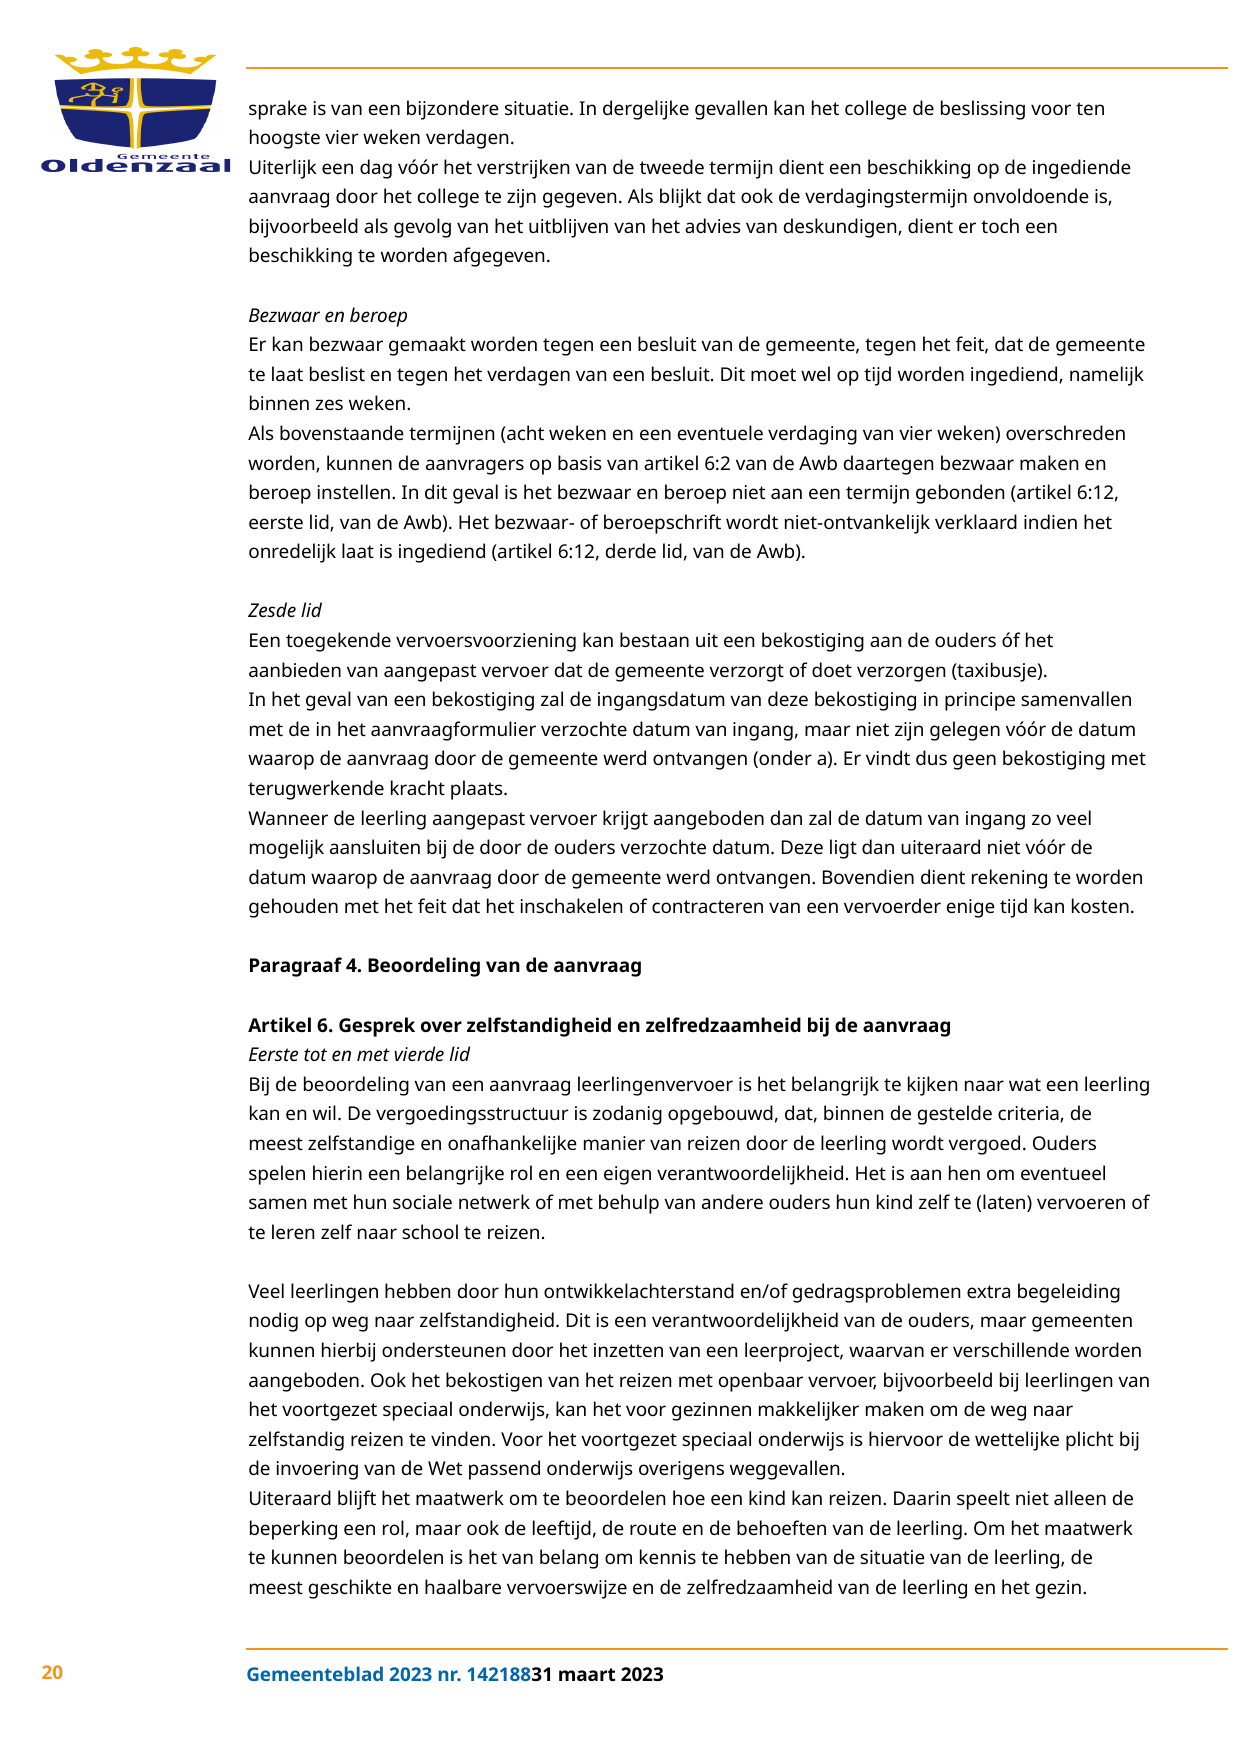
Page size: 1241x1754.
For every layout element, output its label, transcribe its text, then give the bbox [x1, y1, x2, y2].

text Een toegekende vervoersvoorziening kan bestaan uit een bekostiging aan de ouders óf het aanbieden van aangepast vervoer dat de gemeente verzorgt of doet verzorgen (taxibusje). [248, 627, 1152, 683]
picture [41, 47, 231, 172]
text Artikel 6. Gesprek over zelfstandigheid en zelfredzaamheid bij de aanvraag [248, 1012, 1152, 1038]
text Er kan bezwaar gemaakt worden tegen een besluit van de gemeente, tegen het feit, dat de gemeente te laat beslist en tegen het verdagen van een besluit. Dit moet wel op tijd worden ingediend, namelijk binnen zes weken. [248, 331, 1152, 416]
text Eerste tot en met vierde lid [248, 1041, 1152, 1067]
text Uiteraard blijft het maatwerk om te beoordelen hoe een kind kan reizen. Daarin speelt niet alleen de beperking een rol, maar ook de leeftijd, de route en de behoeften van de leerling. Om het maatwerk te kunnen beoordelen is het van belang om kennis te hebben van de situatie van de leerling, de meest geschikte en haalbare vervoerswijze en de zelfredzaamheid van de leerling en het gezin. [248, 1485, 1152, 1600]
text In het geval van een bekostiging zal de ingangsdatum van deze bekostiging in principe samenvallen met de in het aanvraagformulier verzochte datum van ingang, maar niet zijn gelegen vóór de datum waarop de aanvraag door de gemeente werd ontvangen (onder a). Er vindt dus geen bekostiging met terugwerkende kracht plaats. [248, 686, 1152, 801]
text sprake is van een bijzondere situatie. In dergelijke gevallen kan het college de beslissing voor ten hoogste vier weken verdagen. [248, 95, 1152, 150]
text Veel leerlingen hebben door hun ontwikkelachterstand en/of gedragsproblemen extra begeleiding nodig op weg naar zelfstandigheid. Dit is een verantwoordelijkheid van de ouders, maar gemeenten kunnen hierbij ondersteunen door het inzetten van een leerproject, waarvan er verschillende worden aangeboden. Ook het bekostigen van het reizen met openbaar vervoer, bijvoorbeeld bij leerlingen van het voortgezet speciaal onderwijs, kan het voor gezinnen makkelijker maken om de weg naar zelfstandig reizen te vinden. Voor het voortgezet speciaal onderwijs is hiervoor de wettelijke plicht bij de invoering van de Wet passend onderwijs overigens weggevallen. [248, 1278, 1152, 1481]
text Bij de beoordeling van een aanvraag leerlingenvervoer is het belangrijk te kijken naar wat een leerling kan en wil. De vergoedingsstructuur is zodanig opgebouwd, dat, binnen de gestelde criteria, de meest zelfstandige en onafhankelijke manier van reizen door de leerling wordt vergoed. Ouders spelen hierin een belangrijke rol en een eigen verantwoordelijkheid. Het is aan hen om eventueel samen met hun sociale netwerk of met behulp van andere ouders hun kind zelf te (laten) vervoeren of te leren zelf naar school te reizen. [248, 1071, 1152, 1245]
text Zesde lid [248, 598, 1152, 623]
text Als bovenstaande termijnen (acht weken en een eventuele verdaging van vier weken) overschreden worden, kunnen de aanvragers op basis van artikel 6:2 van de Awb daartegen bezwaar maken en beroep instellen. In dit geval is het bezwaar en beroep niet aan een termijn gebonden (artikel 6:12, eerste lid, van de Awb). Het bezwaar- of beroepschrift wordt niet-ontvankelijk verklaard indien het onredelijk laat is ingediend (artikel 6:12, derde lid, van de Awb). [248, 420, 1152, 564]
text Paragraaf 4. Beoordeling van de aanvraag [248, 953, 1152, 978]
text Wanneer de leerling aangepast vervoer krijgt aangeboden dan zal de datum van ingang zo veel mogelijk aansluiten bij de door de ouders verzochte datum. Deze ligt dan uiteraard niet vóór de datum waarop de aanvraag door de gemeente werd ontvangen. Bovendien dient rekening te worden gehouden met het feit dat het inschakelen of contracteren van een vervoerder enige tijd kan kosten. [248, 805, 1152, 919]
text Uiterlijk een dag vóór het verstrijken van de tweede termijn dient een beschikking op de ingediende aanvraag door het college te zijn gegeven. Als blijkt dat ook de verdagingstermijn onvoldoende is, bijvoorbeeld als gevolg van het uitblijven van het advies van deskundigen, dient er toch een beschikking te worden afgegeven. [248, 154, 1152, 268]
text Bezwaar en beroep [248, 302, 1152, 328]
